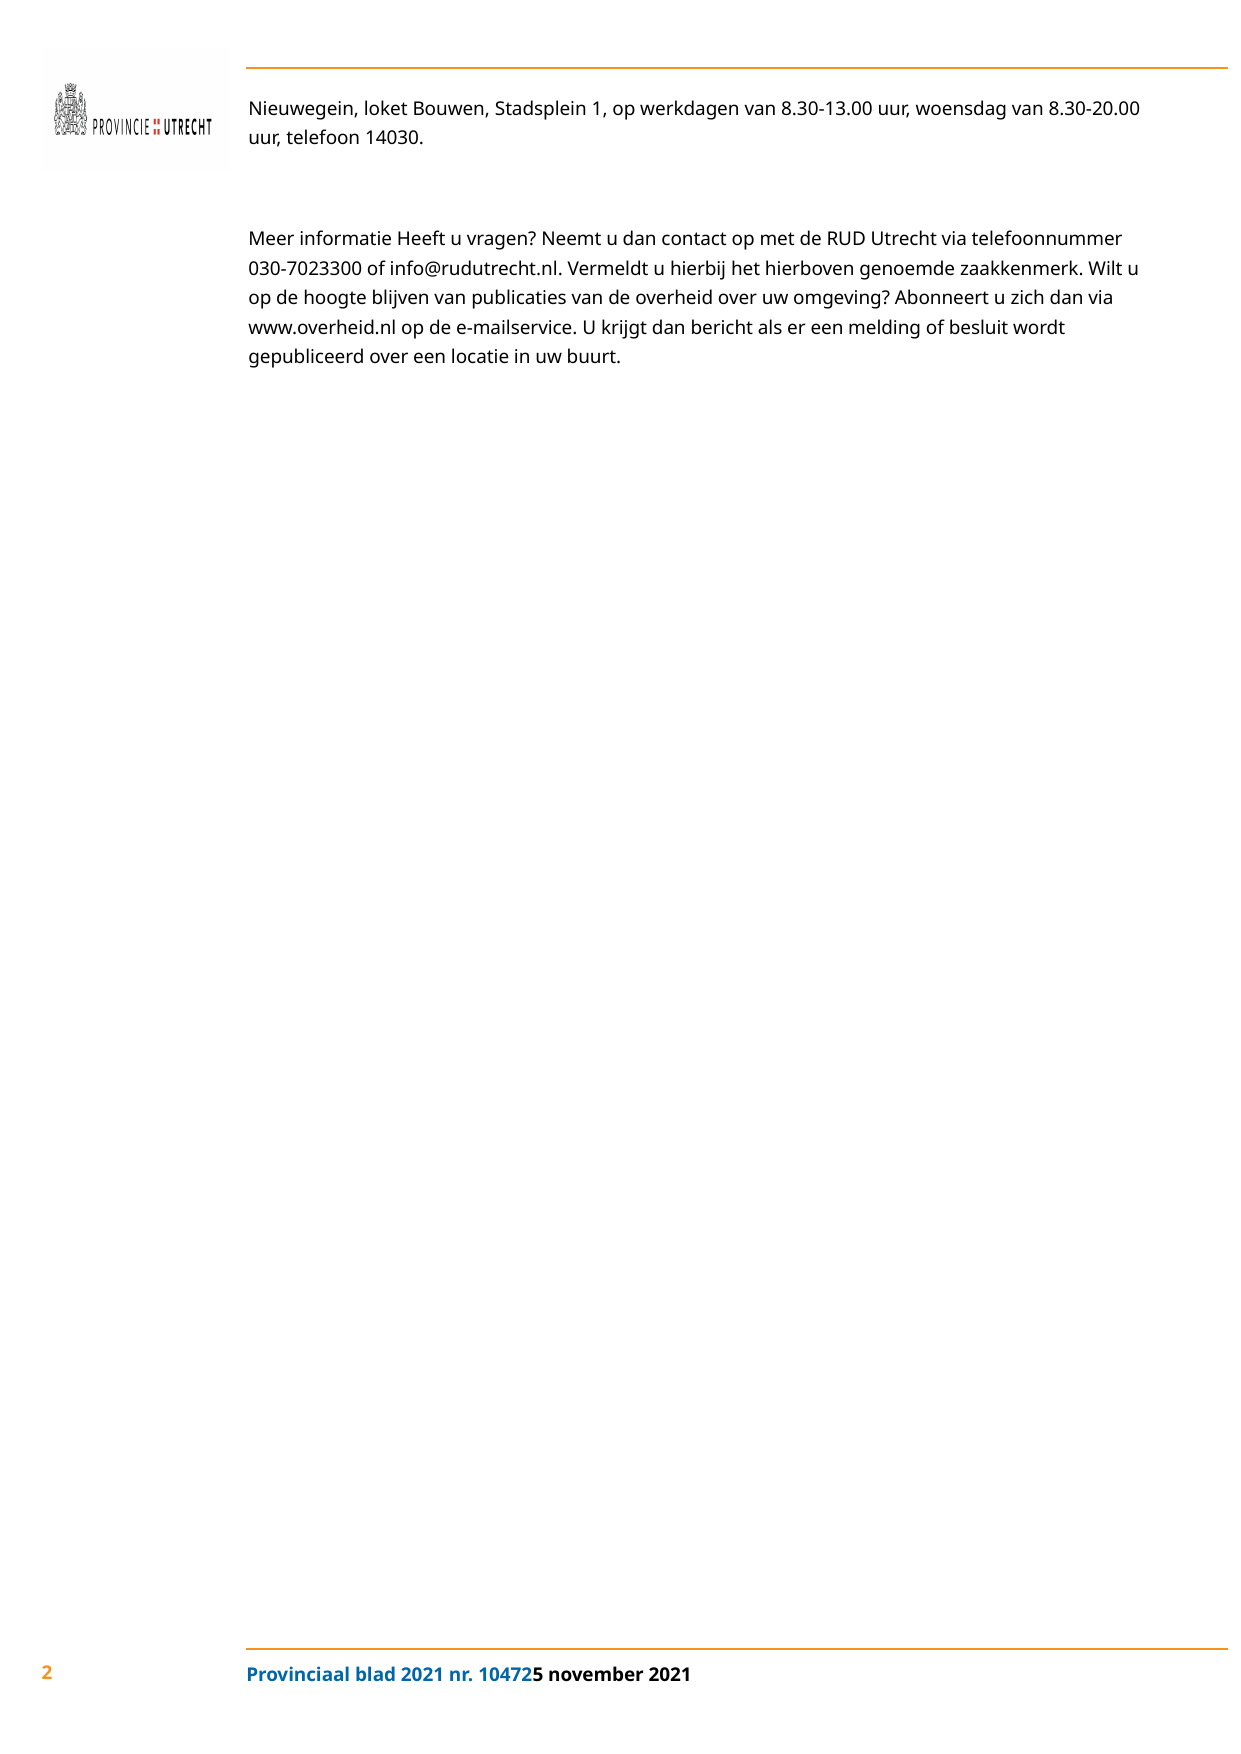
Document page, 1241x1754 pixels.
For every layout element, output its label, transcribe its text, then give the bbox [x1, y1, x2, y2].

text Meer informatie Heeft u vragen? Neemt u dan contact op met de RUD Utrecht via telefoonnummer 030-7023300 of info@rudutrecht.nl. Vermeldt u hierbij het hierboven genoemde zaakkenmerk. Wilt u op de hoogte blijven van publicaties van de overheid over uw omgeving? Abonneert u zich dan via www.overheid.nl op de e-mailservice. U krijgt dan bericht als er een melding of besluit wordt gepubliceerd over een locatie in uw buurt. [248, 225, 1152, 369]
picture [41, 47, 231, 172]
text Nieuwegein, loket Bouwen, Stadsplein 1, op werkdagen van 8.30-13.00 uur, woensdag van 8.30-20.00 uur, telefoon 14030. [248, 95, 1152, 150]
